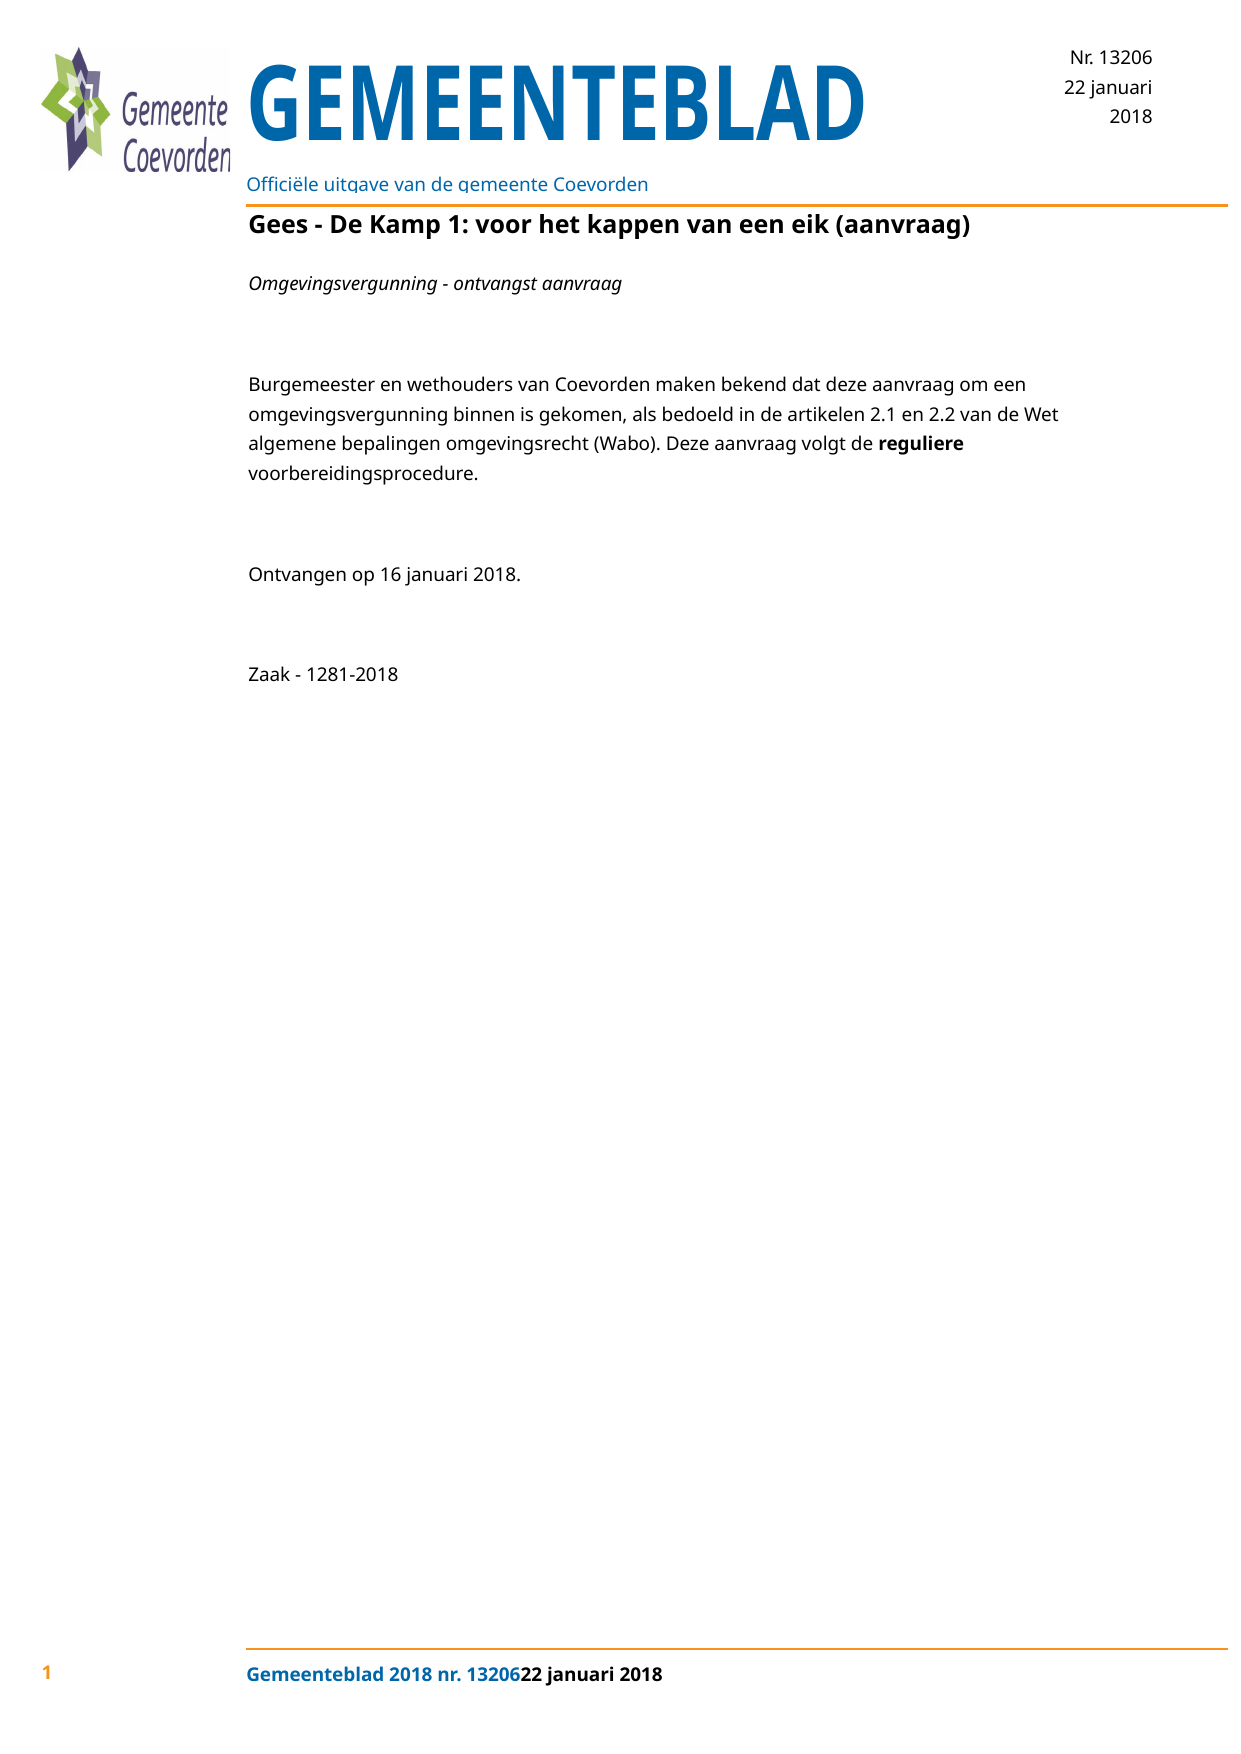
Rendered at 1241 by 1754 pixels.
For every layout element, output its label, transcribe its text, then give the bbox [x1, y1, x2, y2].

text Omgevingsvergunning - ontvangst aanvraag [248, 270, 1152, 296]
text Ontvangen op 16 januari 2018. [248, 561, 1152, 586]
text Zaak - 1281-2018 [248, 662, 1152, 687]
text Burgemeester en wethouders van Coevorden maken bekend dat deze aanvraag om een omgevingsvergunning binnen is gekomen, als bedoeld in de artikelen 2.1 en 2.2 van de Wet algemene bepalingen omgevingsrecht (Wabo). Deze aanvraag volgt de reguliere voorbereidingsprocedure. [248, 371, 1152, 486]
picture [41, 47, 231, 172]
text Gees - De Kamp 1: voor het kappen van een eik (aanvraag) [248, 207, 1152, 241]
